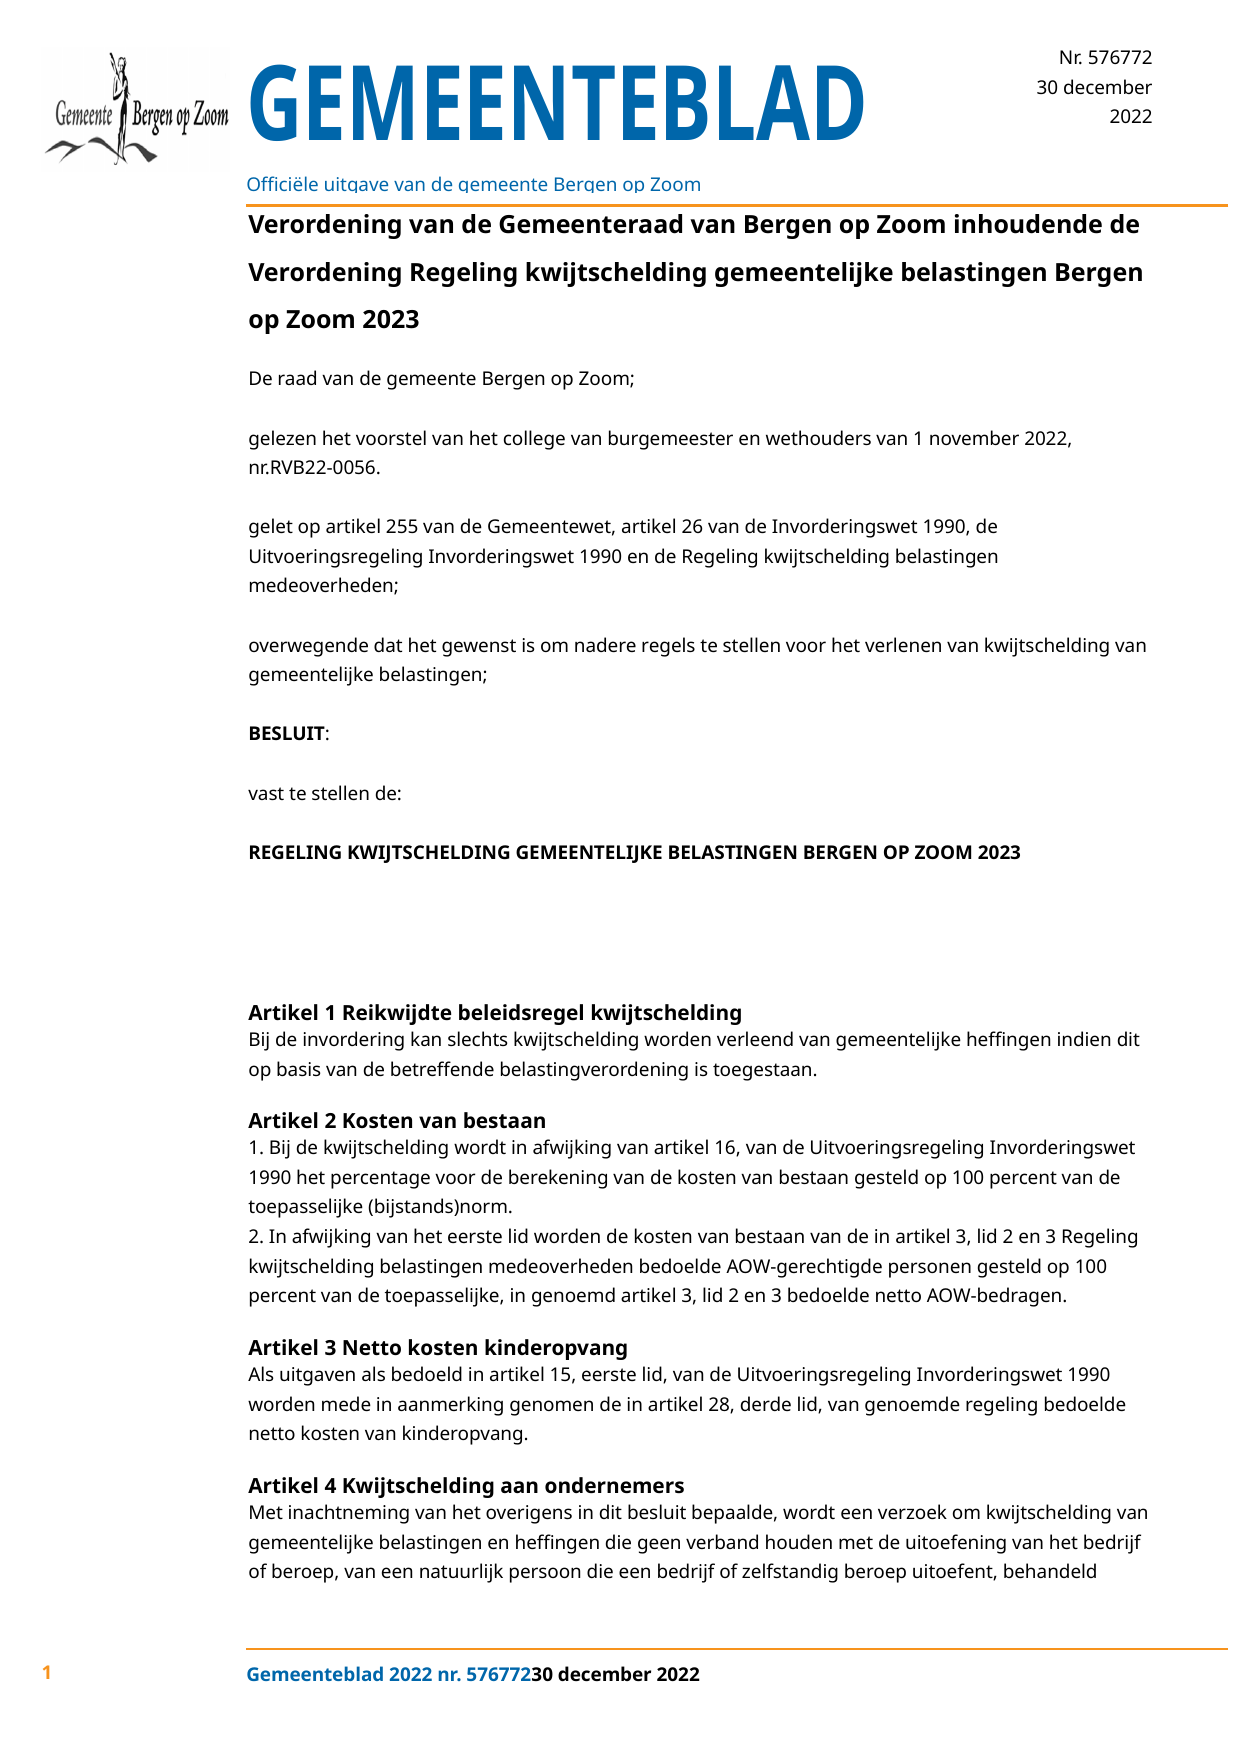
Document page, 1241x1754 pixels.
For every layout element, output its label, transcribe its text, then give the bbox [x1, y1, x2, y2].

text 2. In afwijking van het eerste lid worden de kosten van bestaan van de in artikel 3, lid 2 en 3 Regeling kwijtschelding belastingen medeoverheden bedoelde AOW-gerechtigde personen gesteld op 100 percent van de toepasselijke, in genoemd artikel 3, lid 2 en 3 bedoelde netto AOW-bedragen. [248, 1223, 1152, 1308]
text BESLUIT: [248, 721, 1152, 746]
text Artikel 3 Netto kosten kinderopvang [248, 1333, 1152, 1361]
text Bij de invordering kan slechts kwijtschelding worden verleend van gemeentelijke heffingen indien dit op basis van de betreffende belastingverordening is toegestaan. [248, 1026, 1152, 1081]
text REGELING KWIJTSCHELDING GEMEENTELIJKE BELASTINGEN BERGEN OP ZOOM 2023 [248, 839, 1152, 864]
text gelezen het voorstel van het college van burgemeester en wethouders van 1 november 2022, nr.RVB22-0056. [248, 425, 1152, 480]
text Verordening van de Gemeenteraad van Bergen op Zoom inhoudende de Verordening Regeling kwijtschelding gemeentelijke belastingen Bergen op Zoom 2023 [248, 207, 1152, 336]
text Als uitgaven als bedoeld in artikel 15, eerste lid, van de Uitvoeringsregeling Invorderingswet 1990 worden mede in aanmerking genomen de in artikel 28, derde lid, van genoemde regeling bedoelde netto kosten van kinderopvang. [248, 1361, 1152, 1446]
text gelet op artikel 255 van de Gemeentewet, artikel 26 van de Invorderingswet 1990, de Uitvoeringsregeling Invorderingswet 1990 en de Regeling kwijtschelding belastingen medeoverheden; [248, 513, 1152, 598]
text Artikel 2 Kosten van bestaan [248, 1106, 1152, 1134]
text 1. Bij de kwijtschelding wordt in afwijking van artikel 16, van de Uitvoeringsregeling Invorderingswet 1990 het percentage voor de berekening van de kosten van bestaan gesteld op 100 percent van de toepasselijke (bijstands)norm. [248, 1134, 1152, 1219]
text Artikel 4 Kwijtschelding aan ondernemers [248, 1471, 1152, 1499]
text De raad van de gemeente Bergen op Zoom; [248, 366, 1152, 391]
text Met inachtneming van het overigens in dit besluit bepaalde, wordt een verzoek om kwijtschelding van gemeentelijke belastingen en heffingen die geen verband houden met de uitoefening van het bedrijf of beroep, van een natuurlijk persoon die een bedrijf of zelfstandig beroep uitoefent, behandeld [248, 1499, 1152, 1584]
text Artikel 1 Reikwijdte beleidsregel kwijtschelding [248, 998, 1152, 1026]
picture [41, 47, 231, 172]
text vast te stellen de: [248, 780, 1152, 805]
text overwegende dat het gewenst is om nadere regels te stellen voor het verlenen van kwijtschelding van gemeentelijke belastingen; [248, 632, 1152, 687]
